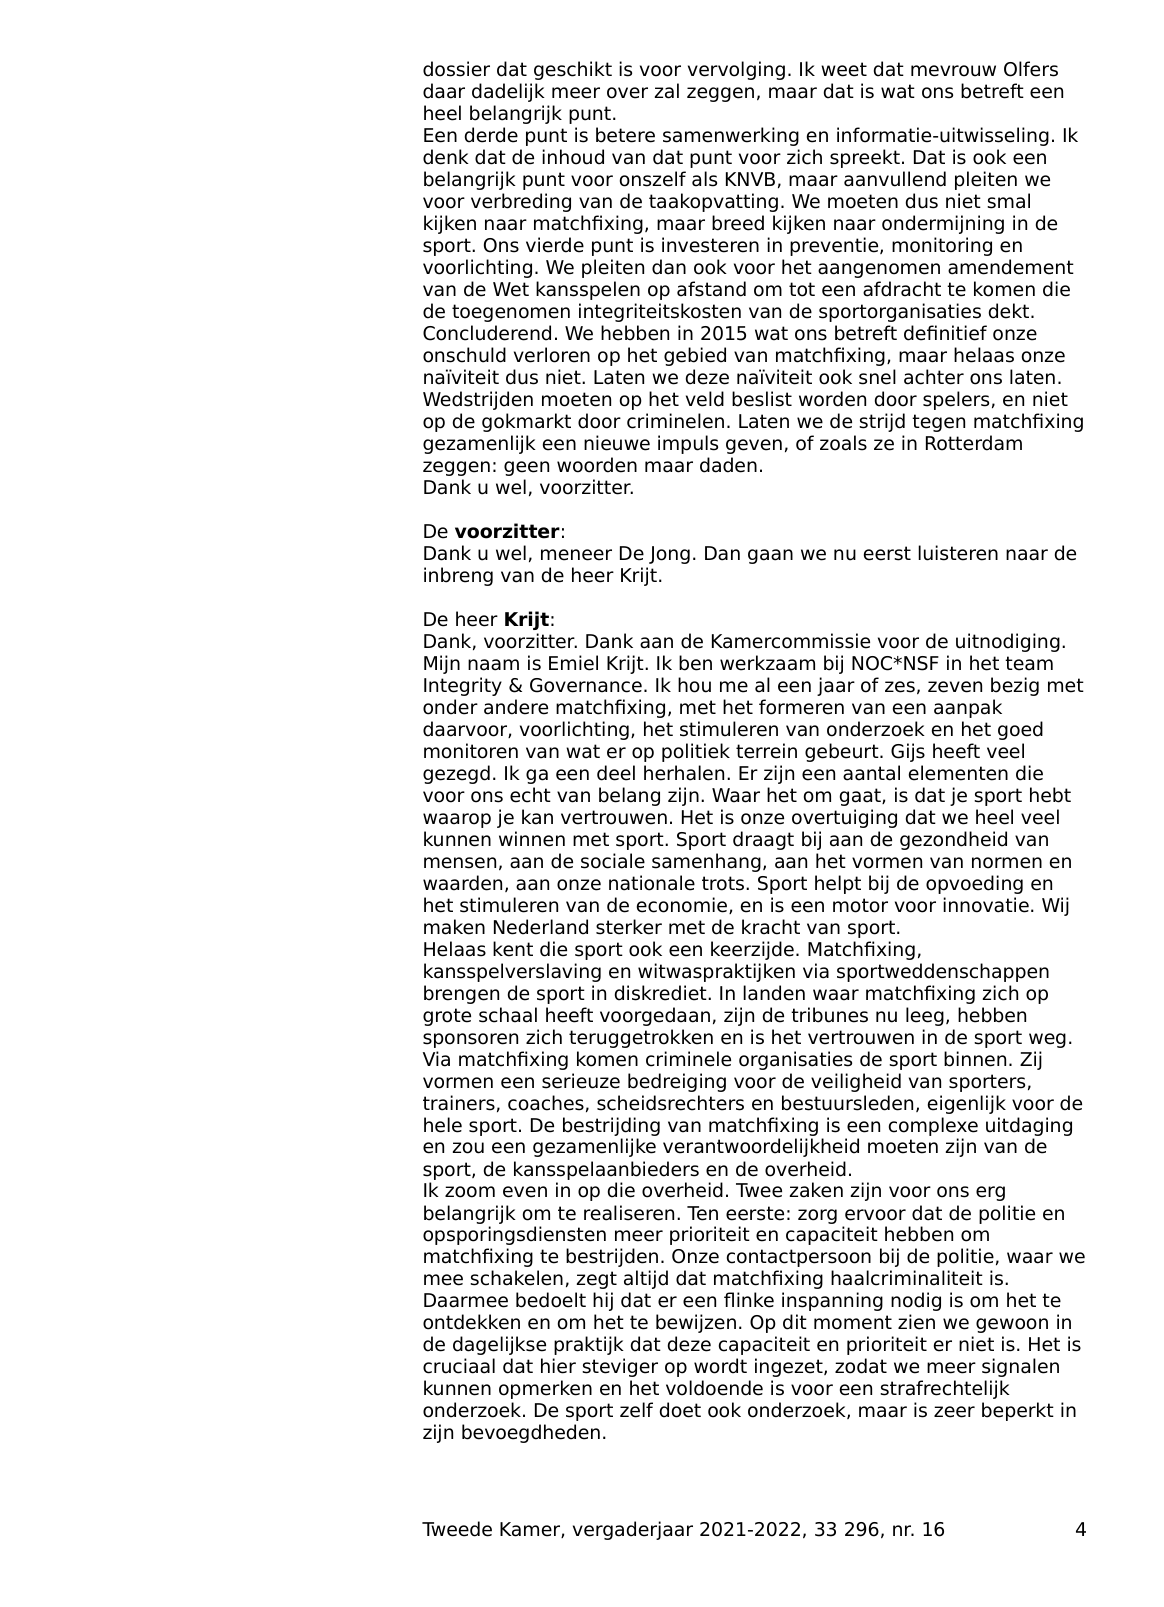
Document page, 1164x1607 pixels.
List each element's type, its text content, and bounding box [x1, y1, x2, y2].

text Dank u wel, meneer De Jong. Dan gaan we nu eerst luisteren naar de inbreng van de heer Krijt. [422, 543, 1087, 587]
text De voorzitter: [422, 521, 1087, 543]
text Helaas kent die sport ook een keerzijde. Matchfixing, kansspelverslaving en witwaspraktijken via sportweddenschappen brengen de sport in diskrediet. In landen waar matchfixing zich op grote schaal heeft voorgedaan, zijn de tribunes nu leeg, hebben sponsoren zich teruggetrokken en is het vertrouwen in de sport weg. Via matchfixing komen criminele organisaties de sport binnen. Zij vormen een serieuze bedreiging voor de veiligheid van sporters, trainers, coaches, scheidsrechters en bestuursleden, eigenlijk voor de hele sport. De bestrijding van matchfixing is een complexe uitdaging en zou een gezamenlijke verantwoordelijkheid moeten zijn van de sport, de kansspelaanbieders en de overheid. [422, 939, 1087, 1180]
text Een derde punt is betere samenwerking en informatie-uitwisseling. Ik denk dat de inhoud van dat punt voor zich spreekt. Dat is ook een belangrijk punt voor onszelf als KNVB, maar aanvullend pleiten we voor verbreding van de taakopvatting. We moeten dus niet smal kijken naar matchfixing, maar breed kijken naar ondermijning in de sport. Ons vierde punt is investeren in preventie, monitoring en voorlichting. We pleiten dan ook voor het aangenomen amendement van de Wet kansspelen op afstand om tot een afdracht te komen die de toegenomen integriteitskosten van de sportorganisaties dekt. [422, 125, 1087, 323]
text De heer Krijt: [422, 609, 1087, 631]
text Dank u wel, voorzitter. [422, 477, 1087, 499]
text dossier dat geschikt is voor vervolging. Ik weet dat mevrouw Olfers daar dadelijk meer over zal zeggen, maar dat is wat ons betreft een heel belangrijk punt. [422, 59, 1087, 125]
text Concluderend. We hebben in 2015 wat ons betreft definitief onze onschuld verloren op het gebied van matchfixing, maar helaas onze naïviteit dus niet. Laten we deze naïviteit ook snel achter ons laten. Wedstrijden moeten op het veld beslist worden door spelers, en niet op de gokmarkt door criminelen. Laten we de strijd tegen matchfixing gezamenlijk een nieuwe impuls geven, of zoals ze in Rotterdam zeggen: geen woorden maar daden. [422, 323, 1087, 477]
text Dank, voorzitter. Dank aan de Kamercommissie voor de uitnodiging. Mijn naam is Emiel Krijt. Ik ben werkzaam bij NOC*NSF in het team Integrity & Governance. Ik hou me al een jaar of zes, zeven bezig met onder andere matchfixing, met het formeren van een aanpak daarvoor, voorlichting, het stimuleren van onderzoek en het goed monitoren van wat er op politiek terrein gebeurt. Gijs heeft veel gezegd. Ik ga een deel herhalen. Er zijn een aantal elementen die voor ons echt van belang zijn. Waar het om gaat, is dat je sport hebt waarop je kan vertrouwen. Het is onze overtuiging dat we heel veel kunnen winnen met sport. Sport draagt bij aan de gezondheid van mensen, aan de sociale samenhang, aan het vormen van normen en waarden, aan onze nationale trots. Sport helpt bij de opvoeding en het stimuleren van de economie, en is een motor voor innovatie. Wij maken Nederland sterker met de kracht van sport. [422, 631, 1087, 939]
text Ik zoom even in op die overheid. Twee zaken zijn voor ons erg belangrijk om te realiseren. Ten eerste: zorg ervoor dat de politie en opsporingsdiensten meer prioriteit en capaciteit hebben om matchfixing te bestrijden. Onze contactpersoon bij de politie, waar we mee schakelen, zegt altijd dat matchfixing haalcriminaliteit is. Daarmee bedoelt hij dat er een flinke inspanning nodig is om het te ontdekken en om het te bewijzen. Op dit moment zien we gewoon in de dagelijkse praktijk dat deze capaciteit en prioriteit er niet is. Het is cruciaal dat hier steviger op wordt ingezet, zodat we meer signalen kunnen opmerken en het voldoende is voor een strafrechtelijk onderzoek. De sport zelf doet ook onderzoek, maar is zeer beperkt in zijn bevoegdheden. [422, 1180, 1087, 1444]
